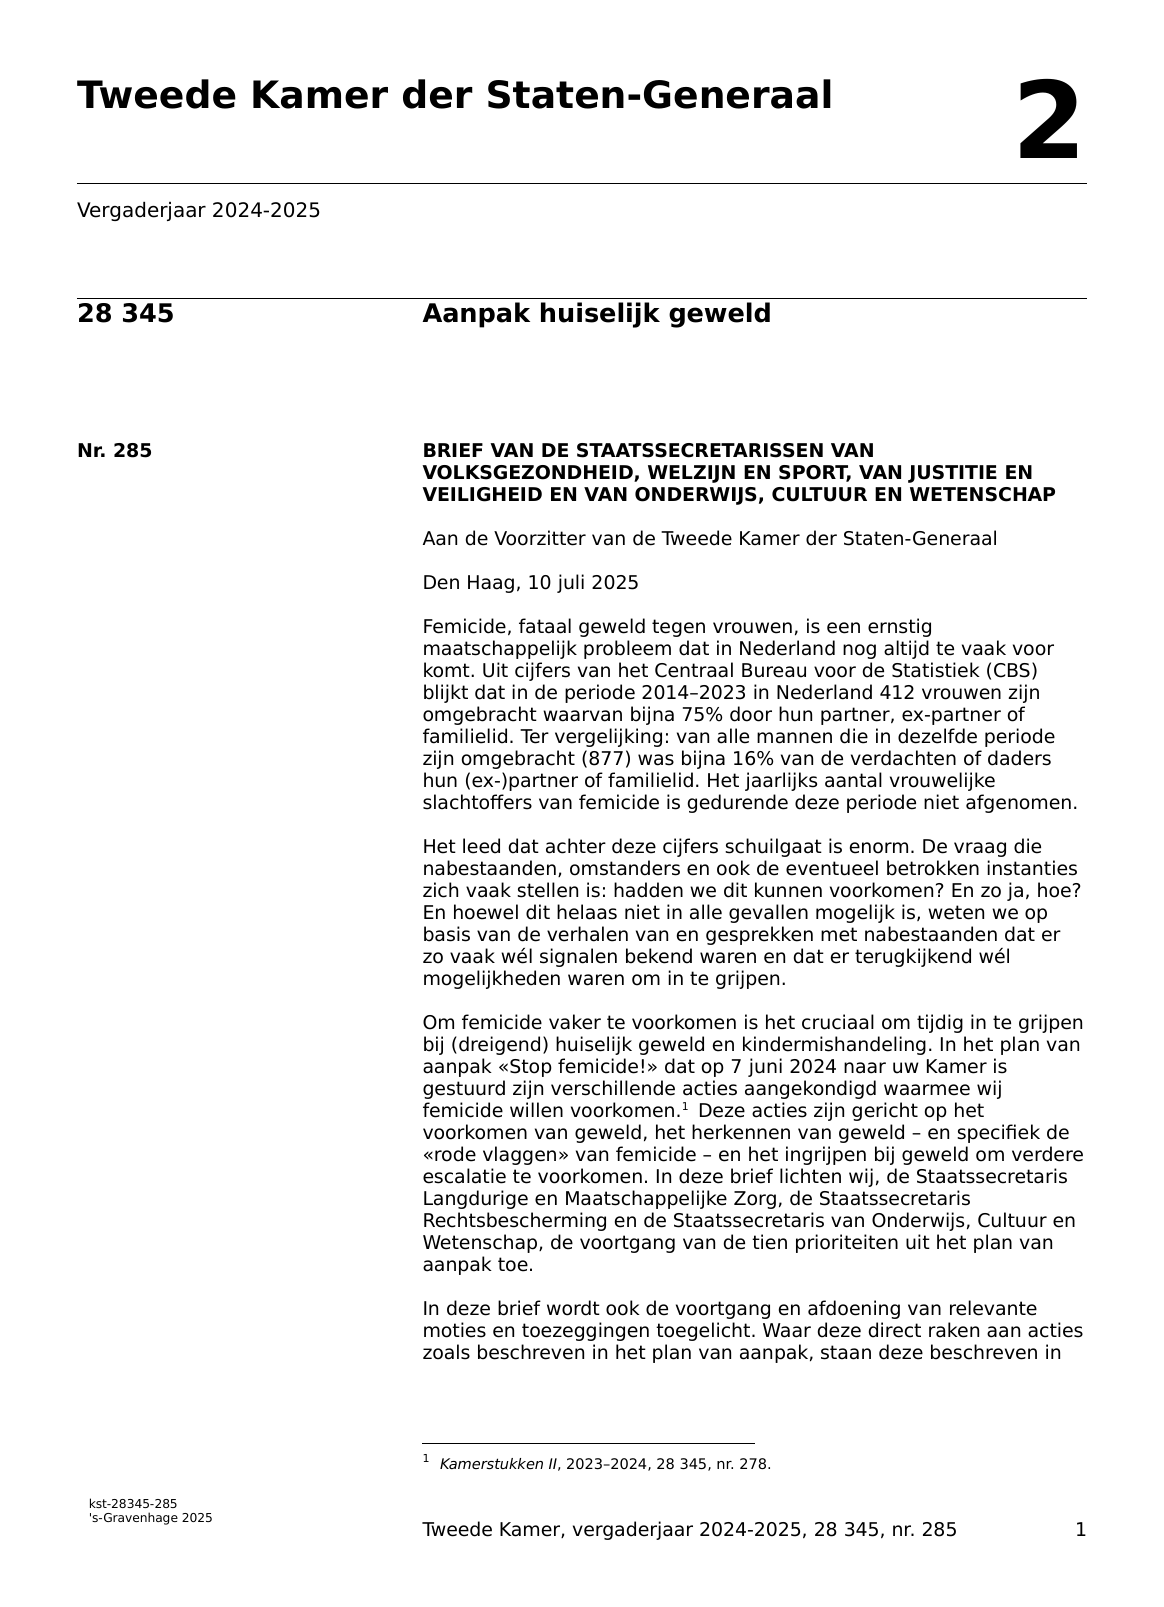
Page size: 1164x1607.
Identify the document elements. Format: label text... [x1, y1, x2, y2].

text Aan de Voorzitter van de Tweede Kamer der Staten-Generaal [422, 528, 1087, 550]
table_header 2 [886, 59, 1087, 183]
text Femicide, fataal geweld tegen vrouwen, is een ernstig maatschappelijk probleem dat in Nederland nog altijd te vaak voor komt. Uit cijfers van het Centraal Bureau voor de Statistiek (CBS) blijkt dat in de periode 2014–2023 in Nederland 412 vrouwen zijn omgebracht waarvan bijna 75% door hun partner, ex-partner of familielid. Ter vergelijking: van alle mannen die in dezelfde periode zijn omgebracht (877) was bijna 16% van de verdachten of daders hun (ex-)partner of familielid. Het jaarlijks aantal vrouwelijke slachtoffers van femicide is gedurende deze periode niet afgenomen. [422, 616, 1087, 814]
text Het leed dat achter deze cijfers schuilgaat is enorm. De vraag die nabestaanden, omstanders en ook de eventueel betrokken instanties zich vaak stellen is: hadden we dit kunnen voorkomen? En zo ja, hoe? En hoewel dit helaas niet in alle gevallen mogelijk is, weten we op basis van de verhalen van en gesprekken met nabestaanden dat er zo vaak wél signalen bekend waren en dat er terugkijkend wél mogelijkheden waren om in te grijpen. [422, 836, 1087, 990]
text 's-Gravenhage 2025 [88, 1511, 323, 1525]
table_header Tweede Kamer der Staten-Generaal [77, 59, 886, 183]
subtitle Nr. 285 BRIEF VAN DE STAATSSECRETARISSEN VAN VOLKSGEZONDHEID, WELZIJN EN SPORT, VAN JUSTITIE EN VEILIGHEID EN VAN ONDERWIJS, CULTUUR EN WETENSCHAP [77, 440, 1087, 506]
text Kamerstukken II, 2023–2024, 28 345, nr. 278. [422, 1452, 1087, 1474]
text In deze brief wordt ook de voortgang en afdoening van relevante moties en toezeggingen toegelicht. Waar deze direct raken aan acties zoals beschreven in het plan van aanpak, staan deze beschreven in [422, 1298, 1087, 1364]
subtitle 28 345 Aanpak huiselijk geweld [77, 299, 1087, 329]
text Den Haag, 10 juli 2025 [422, 572, 1087, 594]
text Om femicide vaker te voorkomen is het cruciaal om tijdig in te grijpen bij (dreigend) huiselijk geweld en kindermishandeling. In het plan van aanpak «Stop femicide!» dat op 7 juni 2024 naar uw Kamer is gestuurd zijn verschillende acties aangekondigd waarmee wij femicide willen voorkomen. Deze acties zijn gericht op het voorkomen van geweld, het herkennen van geweld – en specifiek de «rode vlaggen» van femicide – en het ingrijpen bij geweld om verdere escalatie te voorkomen. In deze brief lichten wij, de Staatssecretaris Langdurige en Maatschappelijke Zorg, de Staatssecretaris Rechtsbescherming en de Staatssecretaris van Onderwijs, Cultuur en Wetenschap, de voortgang van de tien prioriteiten uit het plan van aanpak toe. [422, 1012, 1087, 1276]
text kst-28345-285 [88, 1497, 323, 1511]
table_cell Vergaderjaar 2024-2025 [77, 184, 1087, 298]
